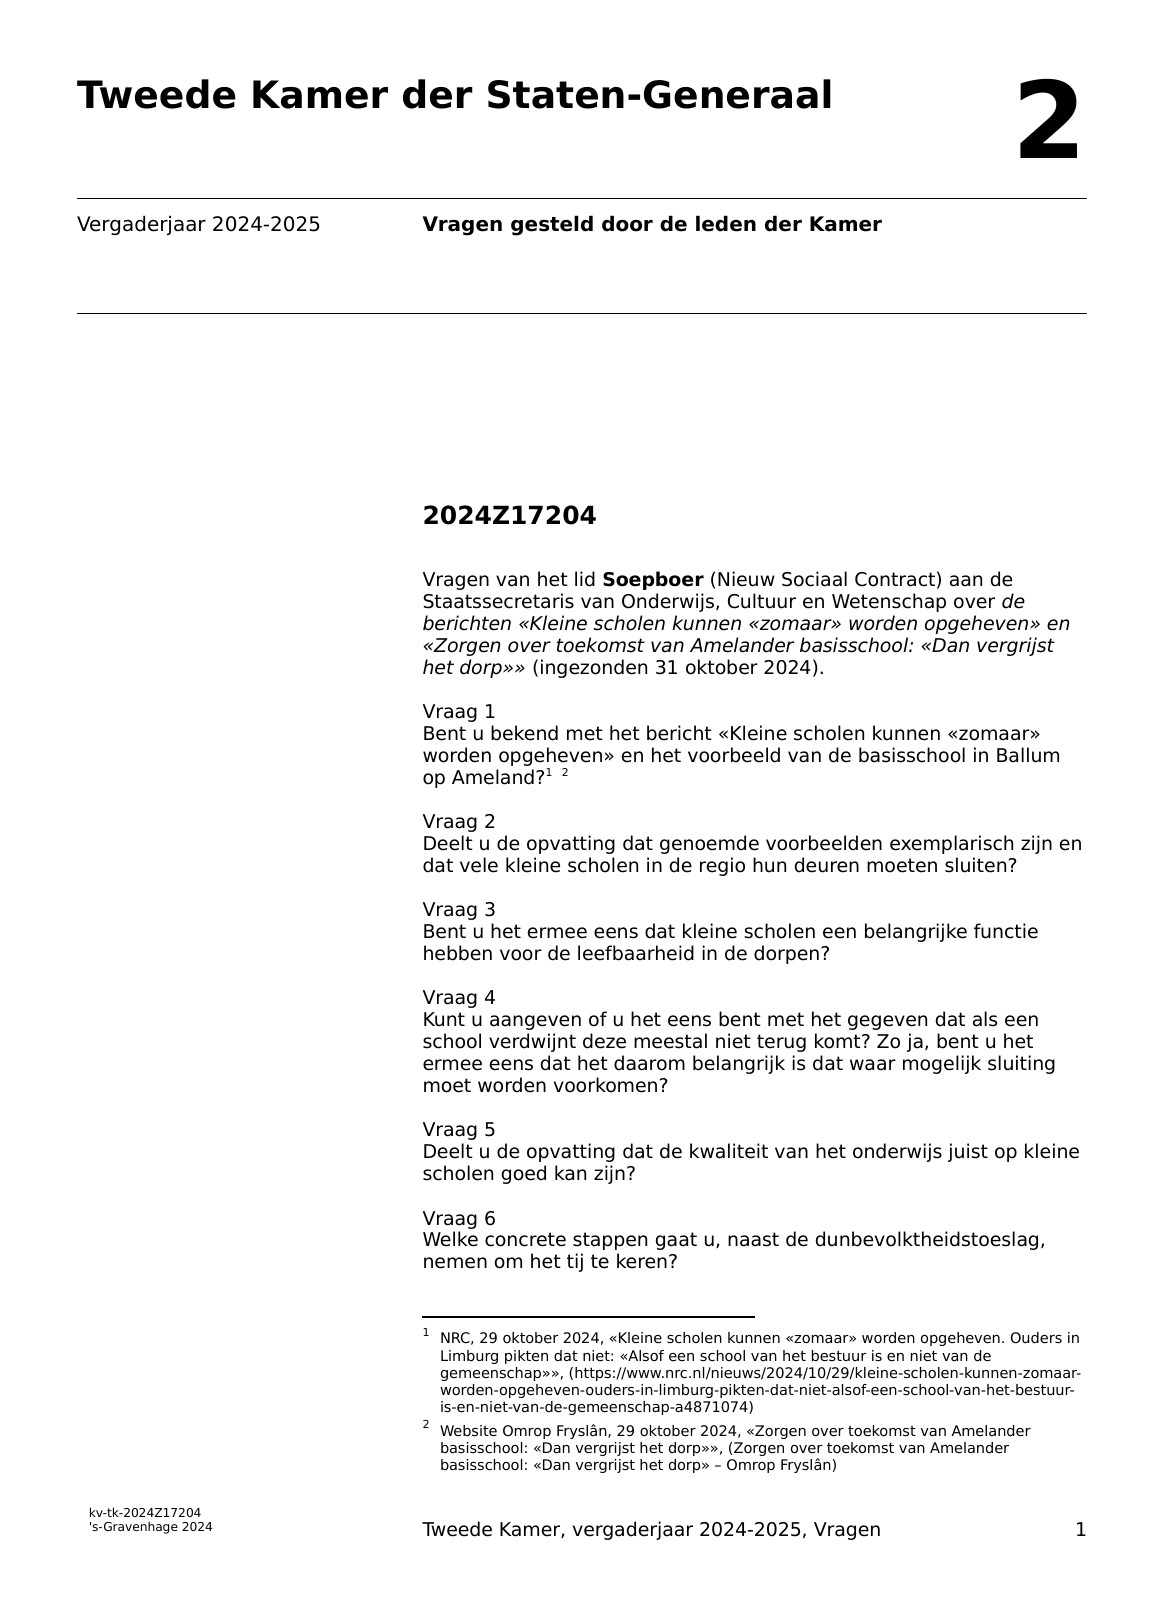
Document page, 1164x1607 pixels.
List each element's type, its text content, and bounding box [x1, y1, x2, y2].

text Welke concrete stappen gaat u, naast de dunbevolktheidstoeslag, nemen om het tij te keren? [422, 1229, 1087, 1273]
text Deelt u de opvatting dat genoemde voorbeelden exemplarisch zijn en dat vele kleine scholen in de regio hun deuren moeten sluiten? [422, 833, 1087, 877]
text 's-Gravenhage 2024 [88, 1520, 323, 1534]
text Website Omrop Fryslân, 29 oktober 2024, «Zorgen over toekomst van Amelander basisschool: «Dan vergrijst het dorp»», (Zorgen over toekomst van Amelander basisschool: «Dan vergrijst het dorp» – Omrop Fryslân) [422, 1418, 1087, 1474]
text Deelt u de opvatting dat de kwaliteit van het onderwijs juist op kleine scholen goed kan zijn? [422, 1141, 1087, 1185]
text NRC, 29 oktober 2024, «Kleine scholen kunnen «zomaar» worden opgeheven. Ouders in Limburg pikten dat niet: «Alsof een school van het bestuur is en niet van de gemeenschap»», (https://www.nrc.nl/nieuws/2024/10/29/kleine-scholen-kunnen-zomaar-worden-opgeheven-ouders-in-limburg-pikten-dat-niet-alsof-een-school-van-het-bestuur-is-en-niet-van-de-gemeenschap-a4871074) [422, 1326, 1087, 1416]
table_cell Vragen gesteld door de leden der Kamer [422, 199, 1087, 313]
text Vraag 4 [422, 987, 1087, 1009]
text kv-tk-2024Z17204 [88, 1506, 323, 1520]
text Bent u bekend met het bericht «Kleine scholen kunnen «zomaar» worden opgeheven» en het voorbeeld van de basisschool in Ballum op Ameland? [422, 723, 1087, 789]
text Vragen van het lid Soepboer (Nieuw Sociaal Contract) aan de Staatssecretaris van Onderwijs, Cultuur en Wetenschap over de berichten «Kleine scholen kunnen «zomaar» worden opgeheven» en «Zorgen over toekomst van Amelander basisschool: «Dan vergrijst het dorp»» (ingezonden 31 oktober 2024). [422, 569, 1087, 679]
table_header 2 [886, 59, 1087, 198]
text Bent u het ermee eens dat kleine scholen een belangrijke functie hebben voor de leefbaarheid in de dorpen? [422, 921, 1087, 965]
text Vraag 3 [422, 899, 1087, 921]
text Vraag 1 [422, 701, 1087, 723]
text 2024Z17204 [422, 501, 1087, 531]
text Vraag 2 [422, 811, 1087, 833]
table_cell Vergaderjaar 2024-2025 [77, 199, 422, 313]
text Kunt u aangeven of u het eens bent met het gegeven dat als een school verdwijnt deze meestal niet terug komt? Zo ja, bent u het ermee eens dat het daarom belangrijk is dat waar mogelijk sluiting moet worden voorkomen? [422, 1009, 1087, 1097]
table_header Tweede Kamer der Staten-Generaal [77, 59, 886, 198]
text Vraag 5 [422, 1119, 1087, 1141]
text Vraag 6 [422, 1207, 1087, 1229]
